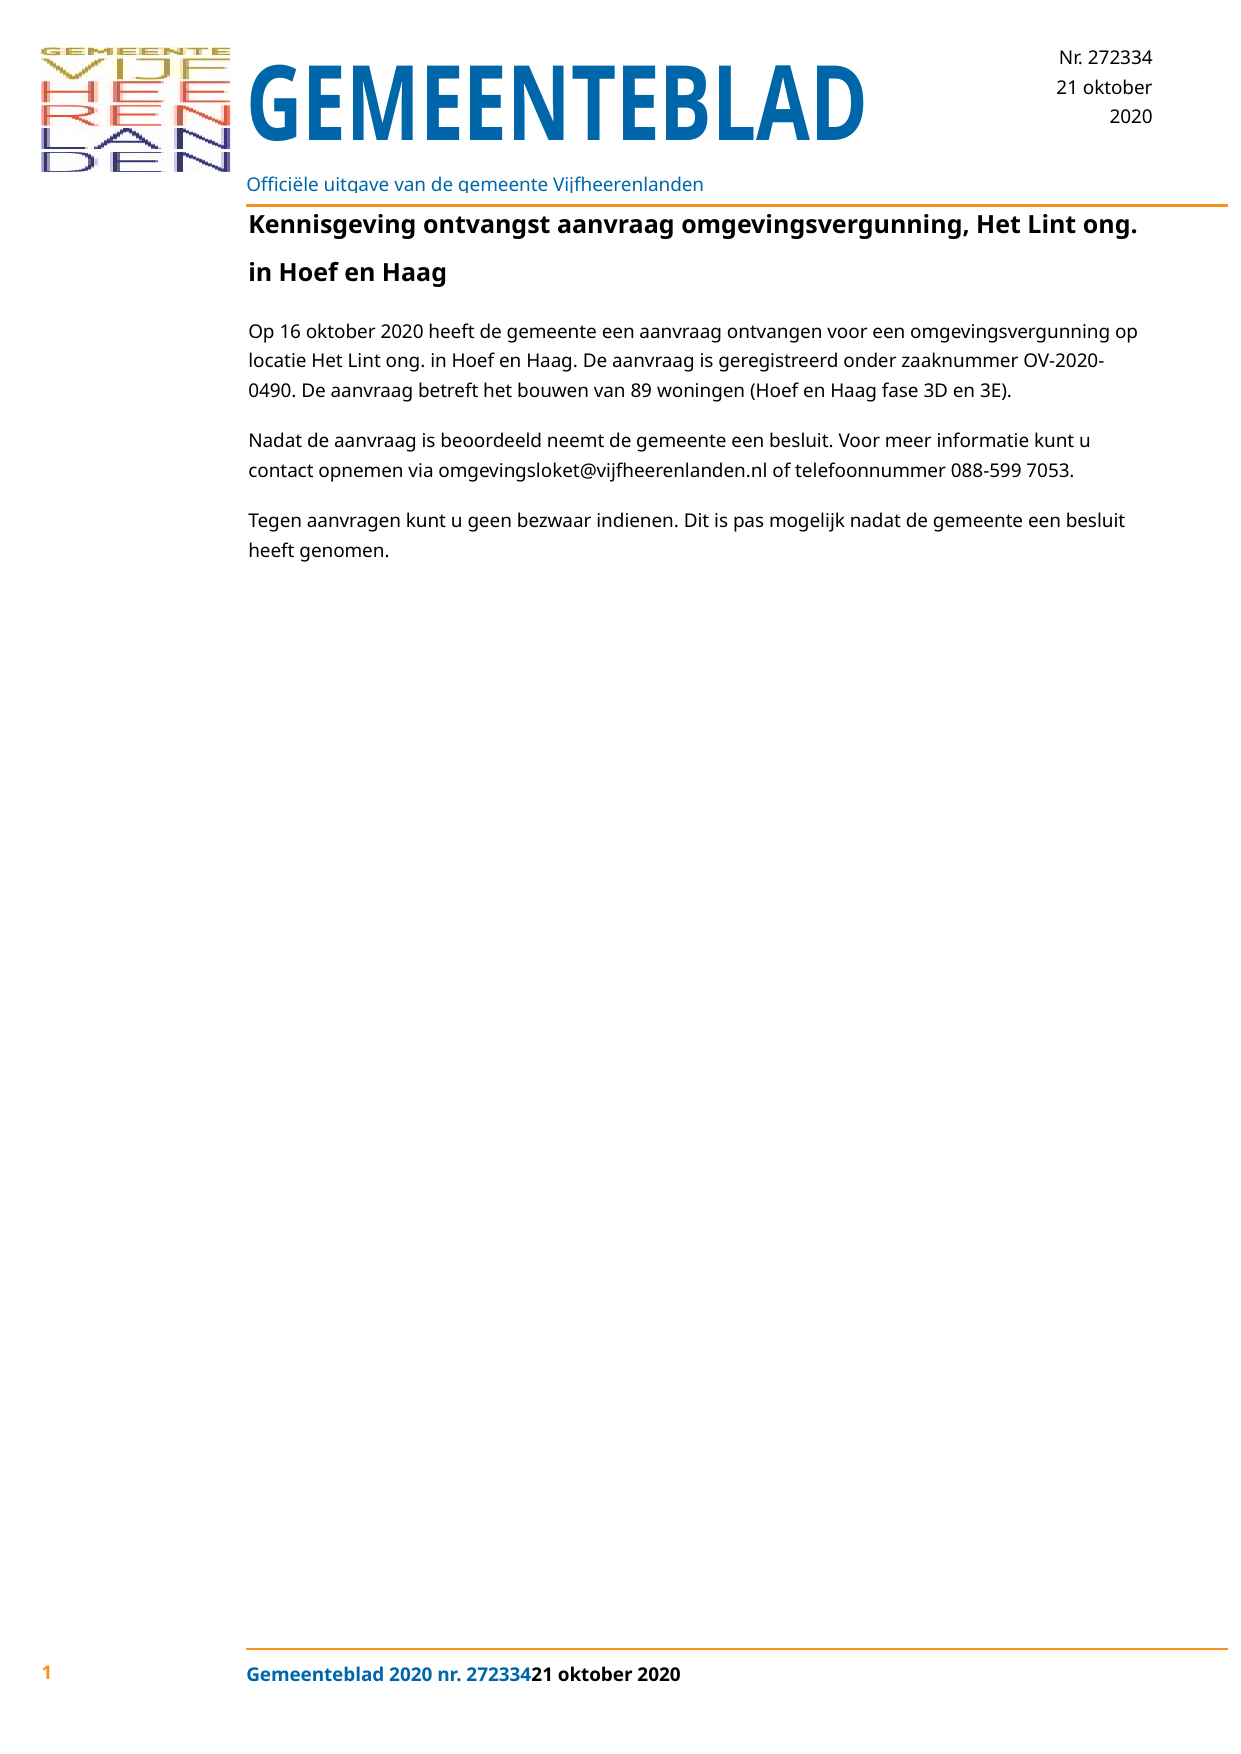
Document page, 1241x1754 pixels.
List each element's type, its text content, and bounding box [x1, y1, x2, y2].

text Kennisgeving ontvangst aanvraag omgevingsvergunning, Het Lint ong. in Hoef en Haag [248, 207, 1152, 288]
text Op 16 oktober 2020 heeft de gemeente een aanvraag ontvangen voor een omgevingsvergunning op locatie Het Lint ong. in Hoef en Haag. De aanvraag is geregistreerd onder zaaknummer OV-2020-0490. De aanvraag betreft het bouwen van 89 woningen (Hoef en Haag fase 3D en 3E). [248, 318, 1152, 403]
text Tegen aanvragen kunt u geen bezwaar indienen. Dit is pas mogelijk nadat de gemeente een besluit heeft genomen. [248, 507, 1152, 563]
picture [41, 47, 231, 172]
text Nadat de aanvraag is beoordeeld neemt de gemeente een besluit. Voor meer informatie kunt u contact opnemen via omgevingsloket@vijfheerenlanden.nl of telefoonnummer 088-599 7053. [248, 427, 1152, 483]
